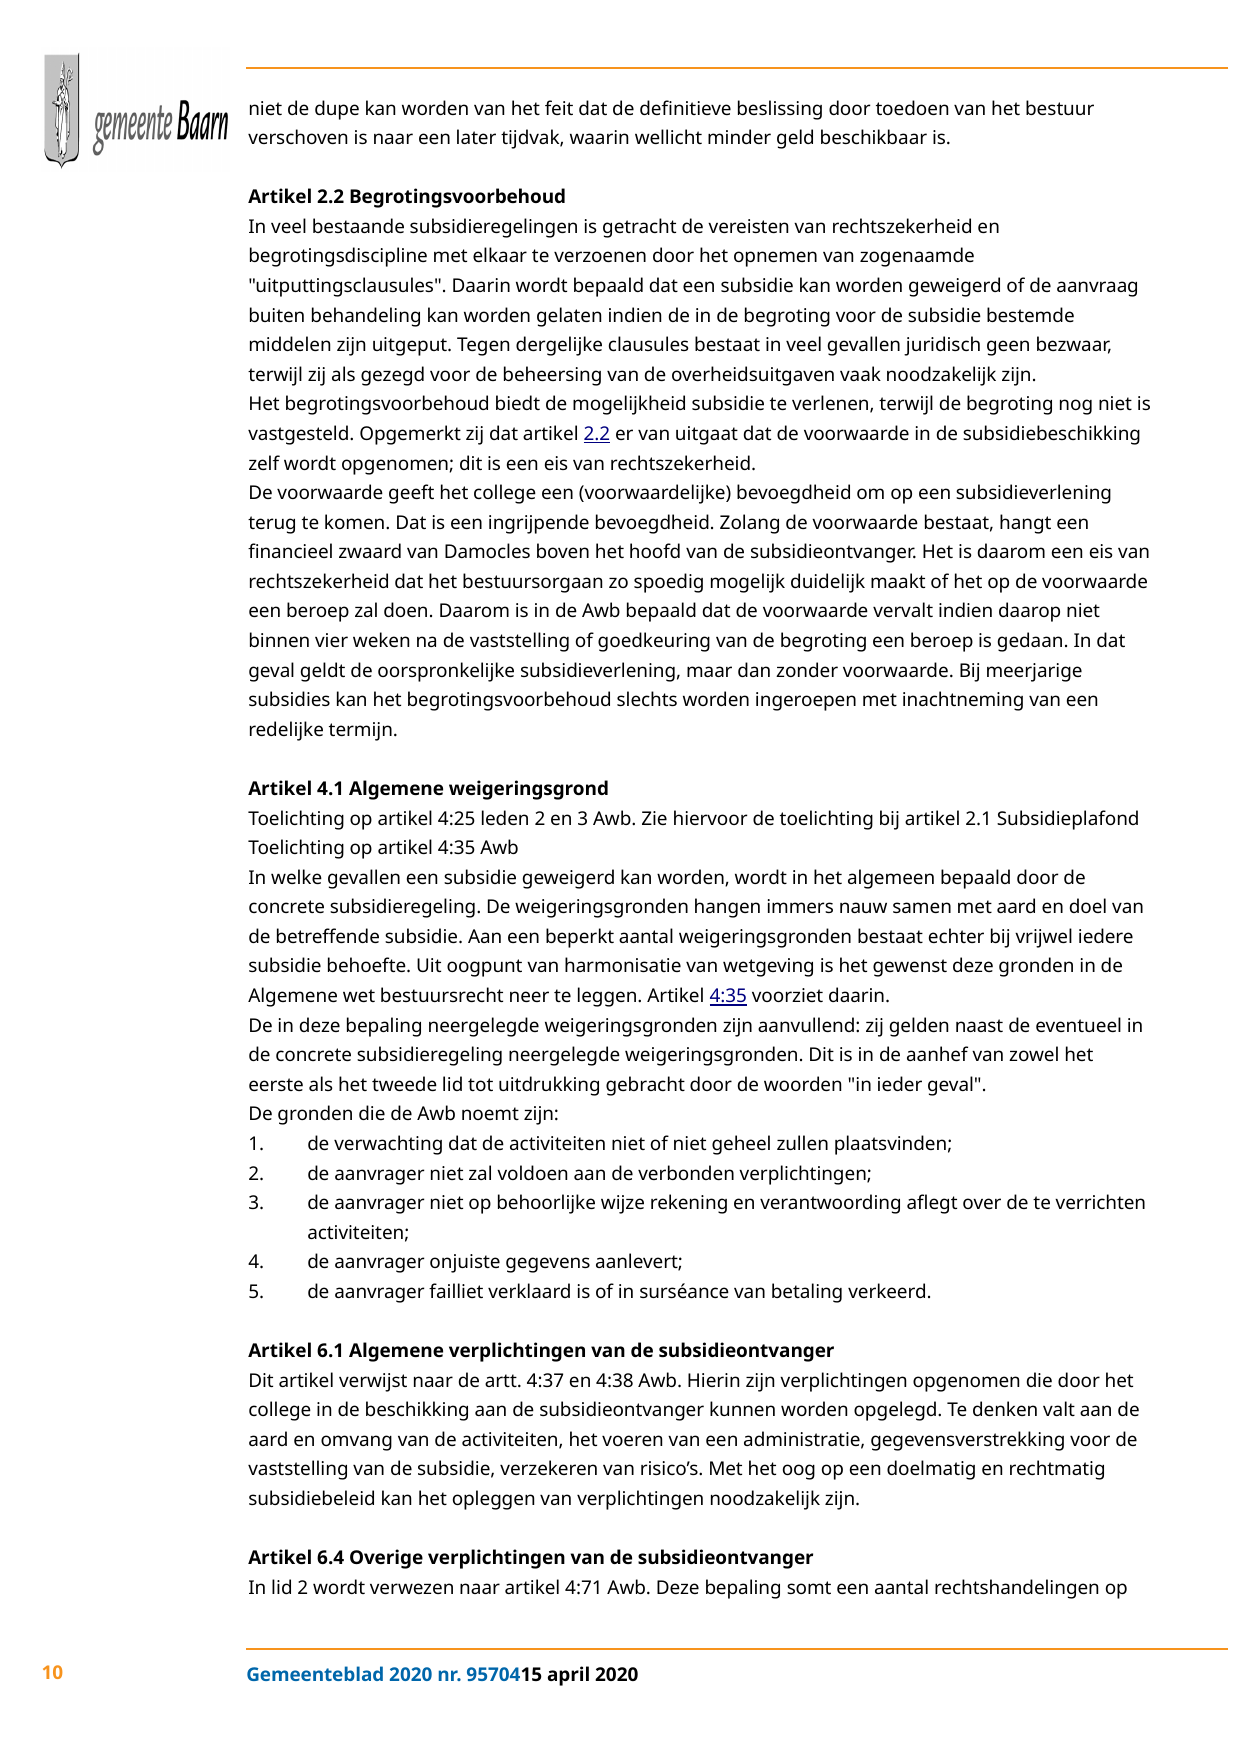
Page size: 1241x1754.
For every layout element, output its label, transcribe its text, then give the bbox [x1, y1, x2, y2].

text De voorwaarde geeft het college een (voorwaardelijke) bevoegdheid om op een subsidieverlening terug te komen. Dat is een ingrijpende bevoegdheid. Zolang de voorwaarde bestaat, hangt een financieel zwaard van Damocles boven het hoofd van de subsidieontvanger. Het is daarom een eis van rechtszekerheid dat het bestuursorgaan zo spoedig mogelijk duidelijk maakt of het op de voorwaarde een beroep zal doen. Daarom is in de Awb bepaald dat de voorwaarde vervalt indien daarop niet binnen vier weken na de vaststelling of goedkeuring van de begroting een beroep is gedaan. In dat geval geldt de oorspronkelijke subsidieverlening, maar dan zonder voorwaarde. Bij meerjarige subsidies kan het begrotingsvoorbehoud slechts worden ingeroepen met inachtneming van een redelijke termijn. [248, 479, 1152, 742]
text Dit artikel verwijst naar de artt. 4:37 en 4:38 Awb. Hierin zijn verplichtingen opgenomen die door het college in de beschikking aan de subsidieontvanger kunnen worden opgelegd. Te denken valt aan de aard en omvang van de activiteiten, het voeren van een administratie, gegevensverstrekking voor de vaststelling van de subsidie, verzekeren van risico’s. Met het oog op een doelmatig en rechtmatig subsidiebeleid kan het opleggen van verplichtingen noodzakelijk zijn. [248, 1367, 1152, 1511]
text In welke gevallen een subsidie geweigerd kan worden, wordt in het algemeen bepaald door de concrete subsidieregeling. De weigeringsgronden hangen immers nauw samen met aard en doel van de betreffende subsidie. Aan een beperkt aantal weigeringsgronden bestaat echter bij vrijwel iedere subsidie behoefte. Uit oogpunt van harmonisatie van wetgeving is het gewenst deze gronden in de Algemene wet bestuursrecht neer te leggen. Artikel 4:35 voorziet daarin. [248, 864, 1152, 1008]
text De gronden die de Awb noemt zijn: [248, 1101, 1152, 1126]
text In veel bestaande subsidieregelingen is getracht de vereisten van rechtszekerheid en begrotingsdiscipline met elkaar te verzoenen door het opnemen van zogenaamde "uitputtingsclausules". Daarin wordt bepaald dat een subsidie kan worden geweigerd of de aanvraag buiten behandeling kan worden gelaten indien de in de begroting voor de subsidie bestemde middelen zijn uitgeput. Tegen dergelijke clausules bestaat in veel gevallen juridisch geen bezwaar, terwijl zij als gezegd voor de beheersing van de overheidsuitgaven vaak noodzakelijk zijn. [248, 213, 1152, 387]
text Het begrotingsvoorbehoud biedt de mogelijkheid subsidie te verlenen, terwijl de begroting nog niet is vastgesteld. Opgemerkt zij dat artikel 2.2 er van uitgaat dat de voorwaarde in de subsidiebeschikking zelf wordt opgenomen; dit is een eis van rechtszekerheid. [248, 391, 1152, 476]
text Artikel 6.1 Algemene verplichtingen van de subsidieontvanger [248, 1337, 1152, 1363]
list de verwachting dat de activiteiten niet of niet geheel zullen plaatsvinden; [248, 1130, 1152, 1156]
list de aanvrager failliet verklaard is of in surséance van betaling verkeerd. [248, 1278, 1152, 1304]
text De in deze bepaling neergelegde weigeringsgronden zijn aanvullend: zij gelden naast de eventueel in de concrete subsidieregeling neergelegde weigeringsgronden. Dit is in de aanhef van zowel het eerste als het tweede lid tot uitdrukking gebracht door de woorden "in ieder geval". [248, 1012, 1152, 1097]
text Artikel 4.1 Algemene weigeringsgrond [248, 775, 1152, 801]
text Toelichting op artikel 4:35 Awb [248, 834, 1152, 860]
text Artikel 6.4 Overige verplichtingen van de subsidieontvanger [248, 1544, 1152, 1570]
text niet de dupe kan worden van het feit dat de definitieve beslissing door toedoen van het bestuur verschoven is naar een later tijdvak, waarin wellicht minder geld beschikbaar is. [248, 95, 1152, 150]
list de aanvrager niet op behoorlijke wijze rekening en verantwoording aflegt over de te verrichten activiteiten; [248, 1189, 1152, 1245]
picture [41, 47, 231, 172]
list de aanvrager onjuiste gegevens aanlevert; [248, 1248, 1152, 1274]
text Toelichting op artikel 4:25 leden 2 en 3 Awb. Zie hiervoor de toelichting bij artikel 2.1 Subsidieplafond [248, 805, 1152, 831]
list de aanvrager niet zal voldoen aan de verbonden verplichtingen; [248, 1160, 1152, 1186]
text In lid 2 wordt verwezen naar artikel 4:71 Awb. Deze bepaling somt een aantal rechtshandelingen op [248, 1574, 1152, 1600]
text Artikel 2.2 Begrotingsvoorbehoud [248, 183, 1152, 209]
